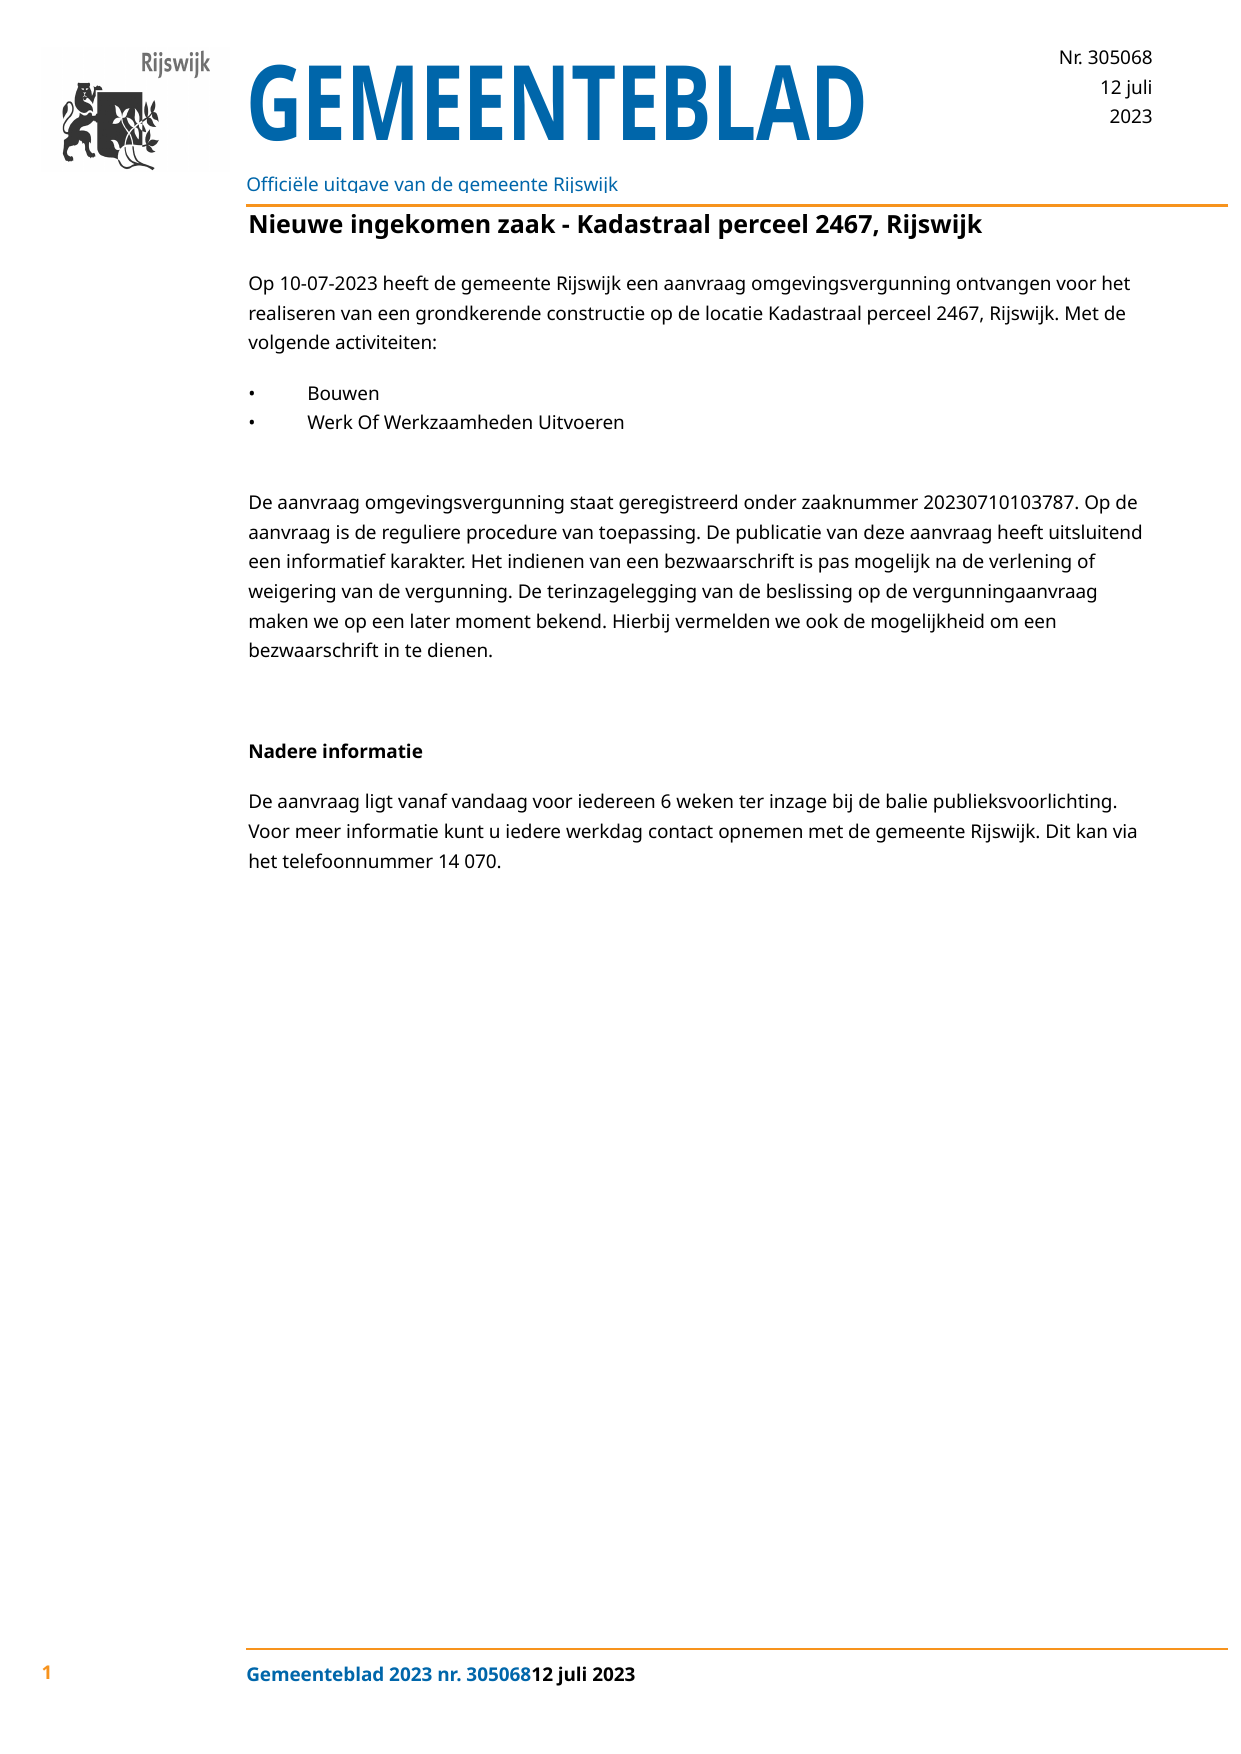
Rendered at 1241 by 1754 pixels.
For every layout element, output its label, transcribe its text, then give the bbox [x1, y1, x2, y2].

text Nieuwe ingekomen zaak - Kadastraal perceel 2467, Rijswijk [248, 207, 1152, 241]
text De aanvraag omgevingsvergunning staat geregistreerd onder zaaknummer 20230710103787. Op de aanvraag is de reguliere procedure van toepassing. De publicatie van deze aanvraag heeft uitsluitend een informatief karakter. Het indienen van een bezwaarschrift is pas mogelijk na de verlening of weigering van de vergunning. De terinzagelegging van de beslissing op de vergunningaanvraag maken we op een later moment bekend. Hierbij vermelden we ook de mogelijkheid om een bezwaarschrift in te dienen. [248, 489, 1152, 663]
text Nadere informatie [248, 738, 1152, 764]
text Op 10-07-2023 heeft de gemeente Rijswijk een aanvraag omgevingsvergunning ontvangen voor het realiseren van een grondkerende constructie op de locatie Kadastraal perceel 2467, Rijswijk. Met de volgende activiteiten: [248, 270, 1152, 355]
text De aanvraag ligt vanaf vandaag voor iedereen 6 weken ter inzage bij de balie publieksvoorlichting. Voor meer informatie kunt u iedere werkdag contact opnemen met de gemeente Rijswijk. Dit kan via het telefoonnummer 14 070. [248, 789, 1152, 873]
picture [41, 47, 231, 172]
list Bouwen [248, 380, 1152, 406]
list Werk Of Werkzaamheden Uitvoeren [248, 409, 1152, 435]
